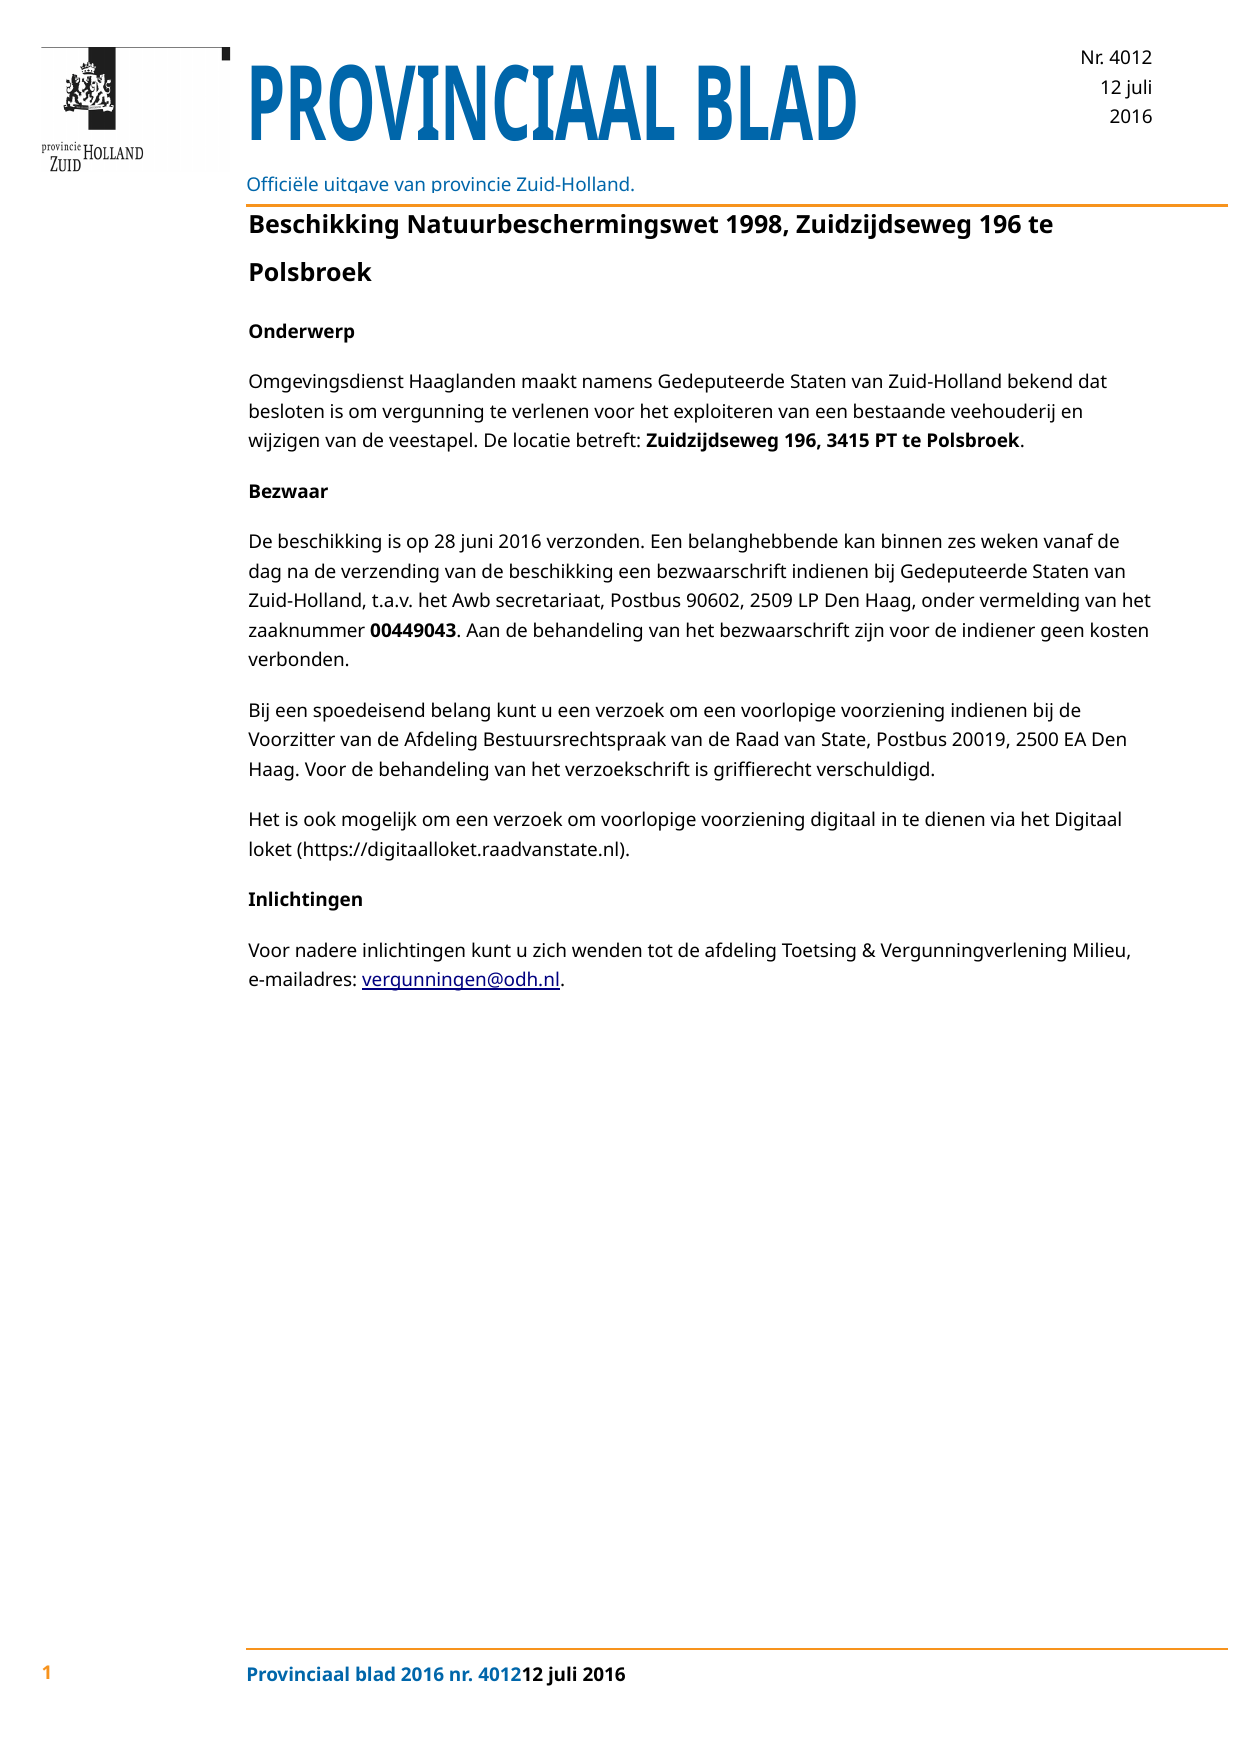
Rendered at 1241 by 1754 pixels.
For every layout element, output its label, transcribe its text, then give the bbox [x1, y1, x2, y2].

text Beschikking Natuurbeschermingswet 1998, Zuidzijdseweg 196 te Polsbroek [248, 207, 1152, 288]
text Bij een spoedeisend belang kunt u een verzoek om een voorlopige voorziening indienen bij de Voorzitter van de Afdeling Bestuursrechtspraak van de Raad van State, Postbus 20019, 2500 EA Den Haag. Voor de behandeling van het verzoekschrift is griffierecht verschuldigd. [248, 697, 1152, 782]
text Het is ook mogelijk om een verzoek om voorlopige voorziening digitaal in te dienen via het Digitaal loket (https://digitaalloket.raadvanstate.nl). [248, 807, 1152, 862]
text Omgevingsdienst Haaglanden maakt namens Gedeputeerde Staten van Zuid-Holland bekend dat besloten is om vergunning te verlenen voor het exploiteren van een bestaande veehouderij en wijzigen van de veestapel. De locatie betreft: Zuidzijdseweg 196, 3415 PT te Polsbroek. [248, 368, 1152, 453]
text De beschikking is op 28 juni 2016 verzonden. Een belanghebbende kan binnen zes weken vanaf de dag na de verzending van de beschikking een bezwaarschrift indienen bij Gedeputeerde Staten van Zuid-Holland, t.a.v. het Awb secretariaat, Postbus 90602, 2509 LP Den Haag, onder vermelding van het zaaknummer 00449043. Aan de behandeling van het bezwaarschrift zijn voor de indiener geen kosten verbonden. [248, 528, 1152, 672]
text Voor nadere inlichtingen kunt u zich wenden tot de afdeling Toetsing & Vergunningverlening Milieu, e-mailadres: vergunningen@odh.nl. [248, 937, 1152, 992]
text Onderwerp [248, 318, 1152, 344]
picture [41, 47, 231, 172]
text Inlichtingen [248, 887, 1152, 912]
text Bezwaar [248, 478, 1152, 504]
